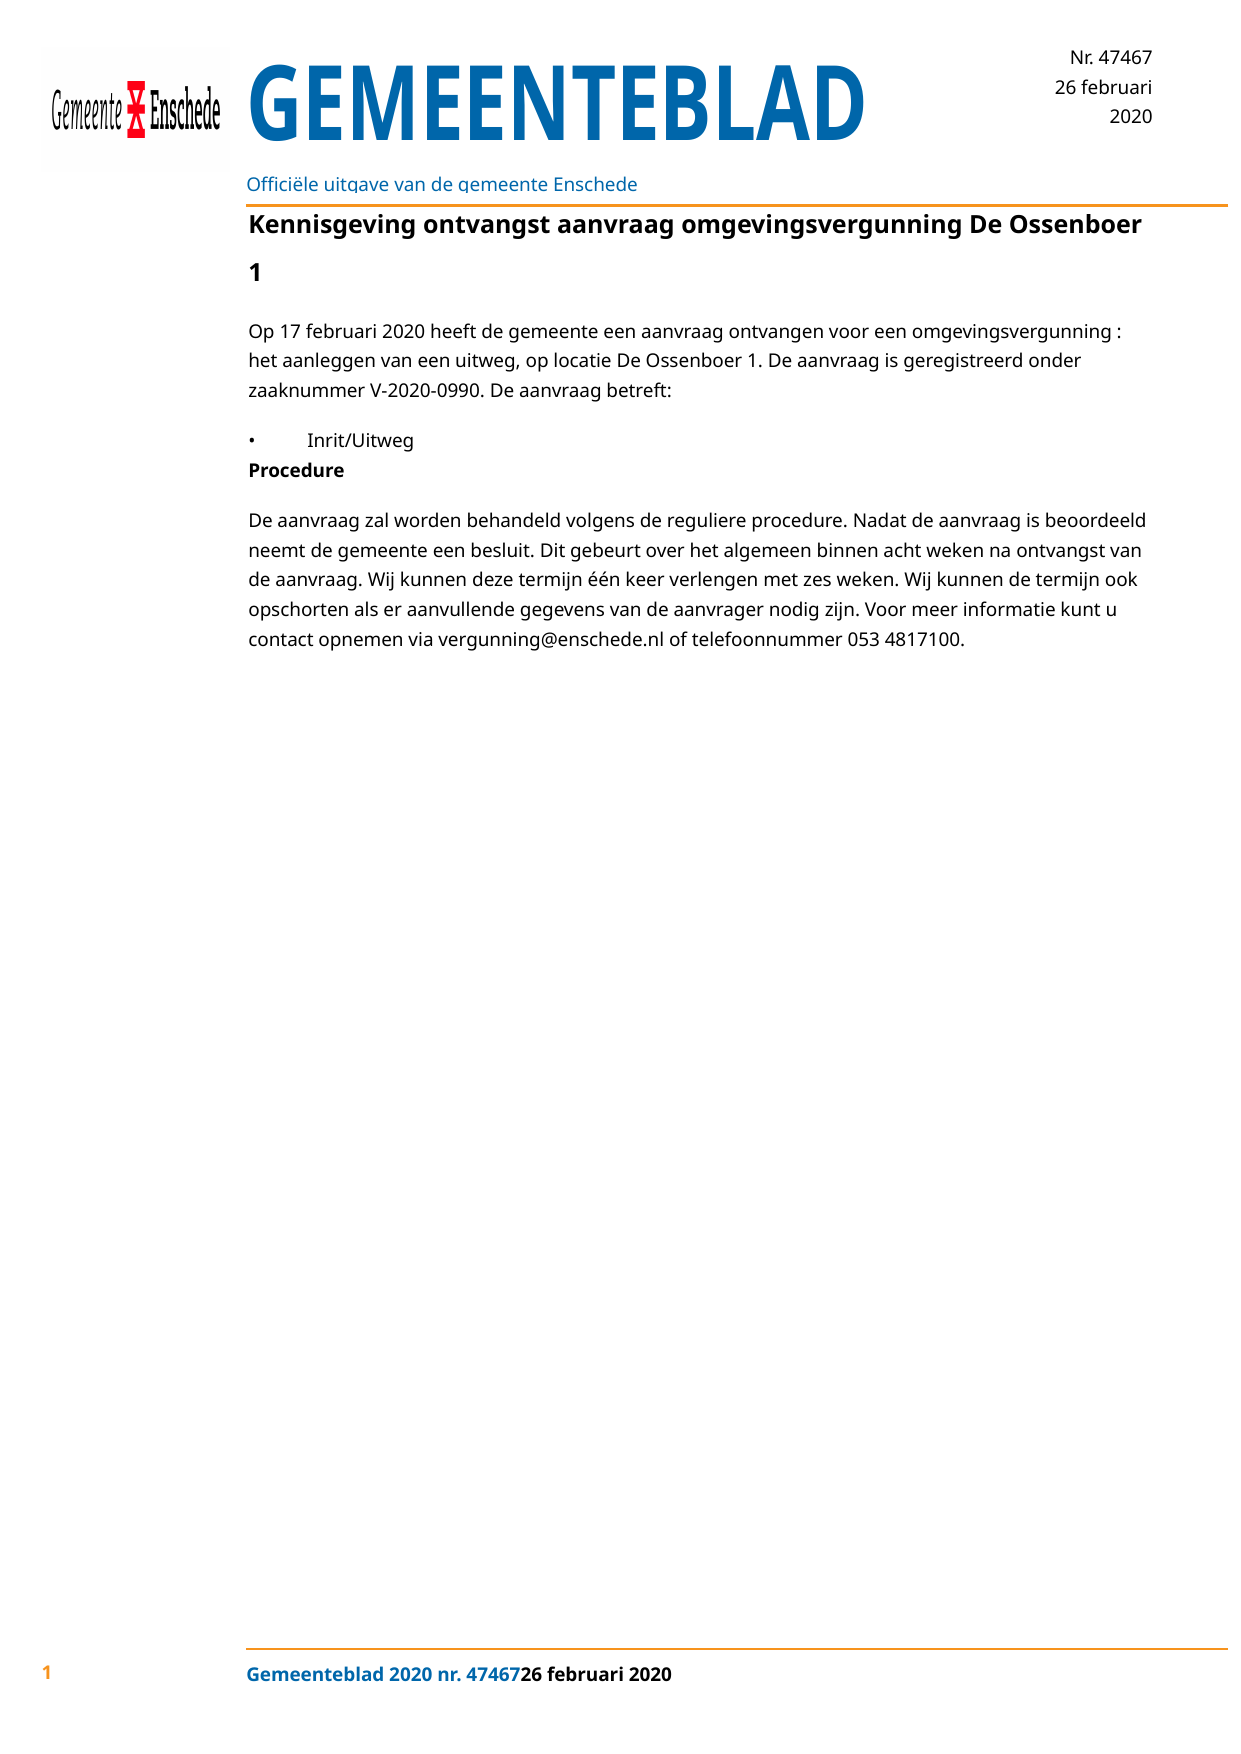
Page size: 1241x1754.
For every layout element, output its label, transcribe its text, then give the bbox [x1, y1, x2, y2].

text De aanvraag zal worden behandeld volgens de reguliere procedure. Nadat de aanvraag is beoordeeld neemt de gemeente een besluit. Dit gebeurt over het algemeen binnen acht weken na ontvangst van de aanvraag. Wij kunnen deze termijn één keer verlengen met zes weken. Wij kunnen de termijn ook opschorten als er aanvullende gegevens van de aanvrager nodig zijn. Voor meer informatie kunt u contact opnemen via vergunning@enschede.nl of telefoonnummer 053 4817100. [248, 507, 1152, 652]
text Op 17 februari 2020 heeft de gemeente een aanvraag ontvangen voor een omgevingsvergunning : het aanleggen van een uitweg, op locatie De Ossenboer 1. De aanvraag is geregistreerd onder zaaknummer V-2020-0990. De aanvraag betreft: [248, 318, 1152, 403]
list Inrit/Uitweg [248, 427, 1152, 453]
picture [41, 47, 231, 172]
text Procedure [248, 457, 1152, 483]
text Kennisgeving ontvangst aanvraag omgevingsvergunning De Ossenboer 1 [248, 207, 1152, 288]
